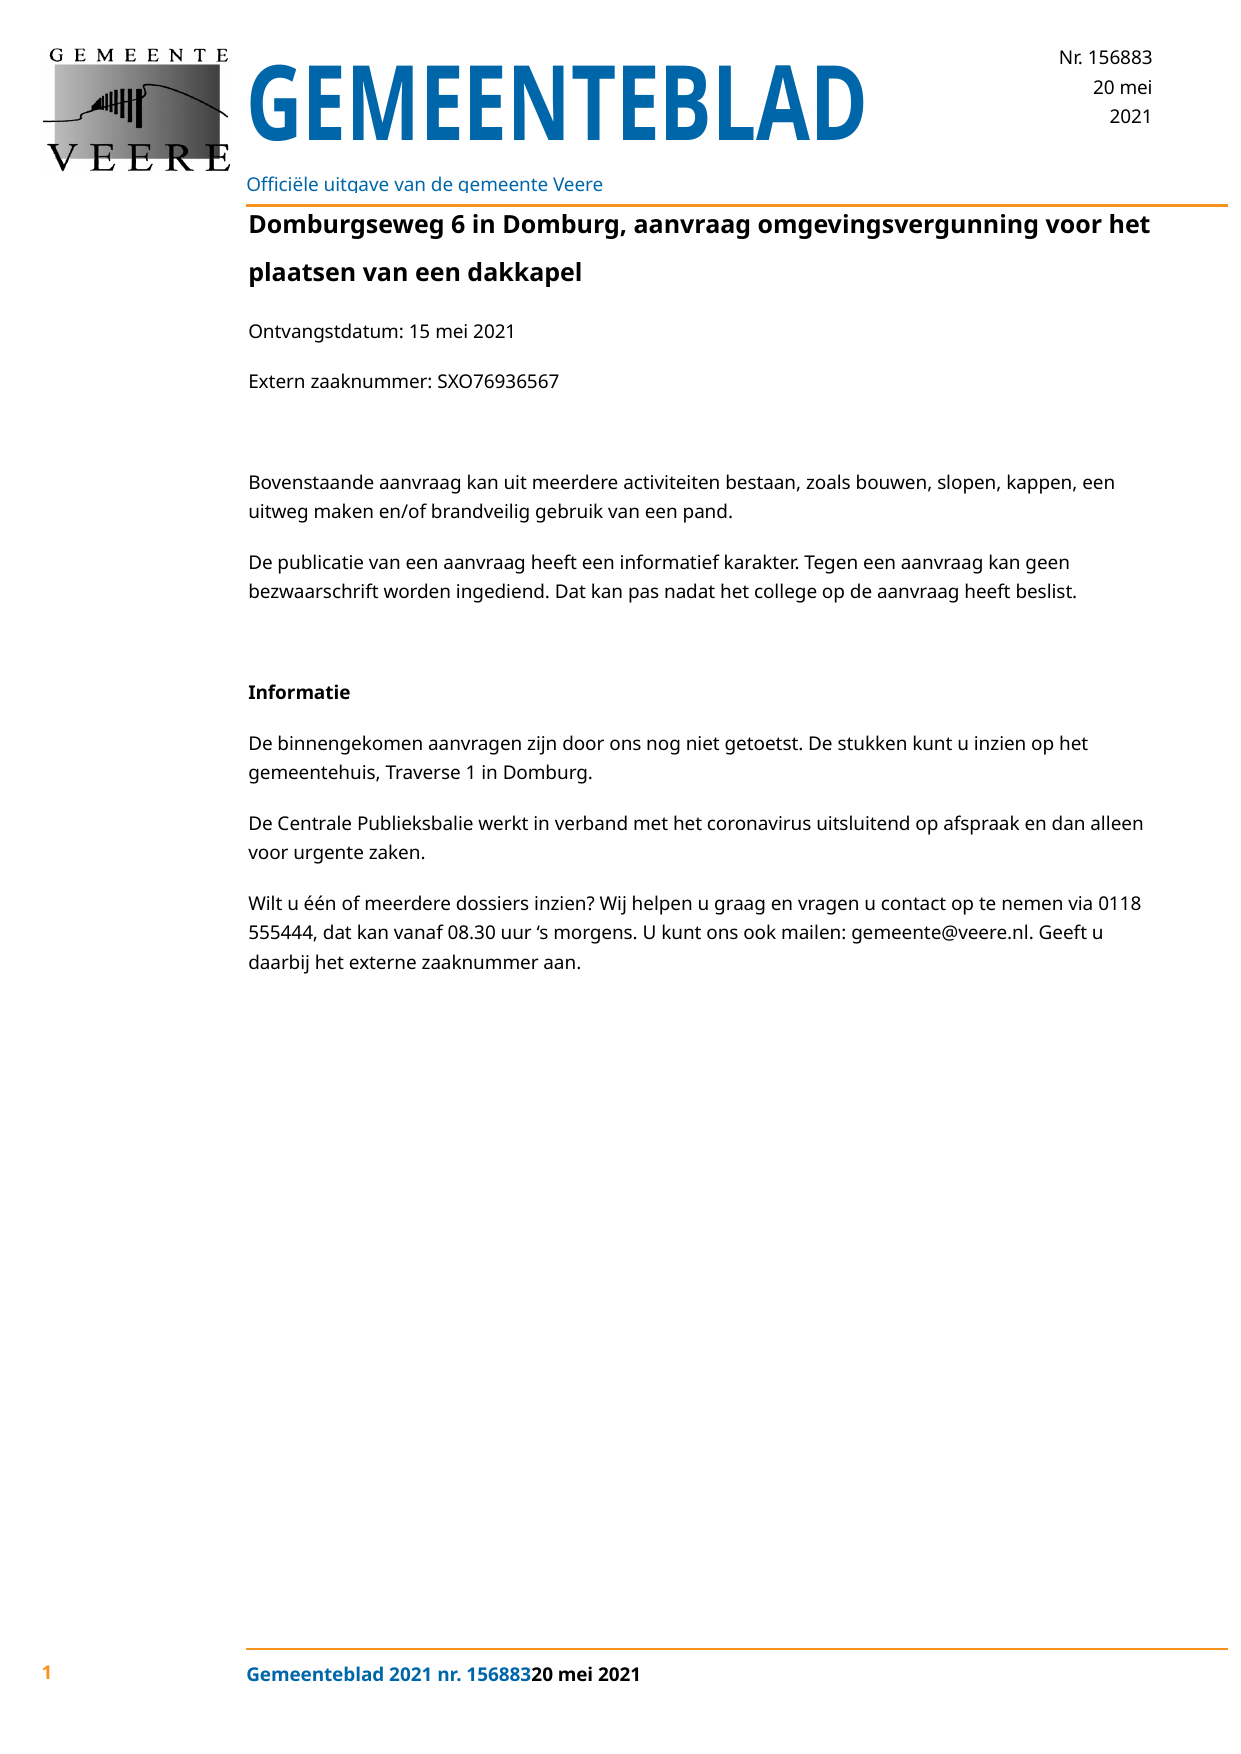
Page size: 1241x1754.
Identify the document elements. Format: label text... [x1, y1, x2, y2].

text De publicatie van een aanvraag heeft een informatief karakter. Tegen een aanvraag kan geen bezwaarschrift worden ingediend. Dat kan pas nadat het college op de aanvraag heeft beslist. [248, 549, 1152, 604]
text Ontvangstdatum: 15 mei 2021 [248, 318, 1152, 344]
text De Centrale Publieksbalie werkt in verband met het coronavirus uitsluitend op afspraak en dan alleen voor urgente zaken. [248, 810, 1152, 865]
picture [41, 47, 231, 172]
text Bovenstaande aanvraag kan uit meerdere activiteiten bestaan, zoals bouwen, slopen, kappen, een uitweg maken en/of brandveilig gebruik van een pand. [248, 469, 1152, 524]
text Domburgseweg 6 in Domburg, aanvraag omgevingsvergunning voor het plaatsen van een dakkapel [248, 207, 1152, 288]
text De binnengekomen aanvragen zijn door ons nog niet getoetst. De stukken kunt u inzien op het gemeentehuis, Traverse 1 in Domburg. [248, 730, 1152, 785]
text Wilt u één of meerdere dossiers inzien? Wij helpen u graag en vragen u contact op te nemen via 0118 555444, dat kan vanaf 08.30 uur ‘s morgens. U kunt ons ook mailen: gemeente@veere.nl. Geeft u daarbij het externe zaaknummer aan. [248, 890, 1152, 975]
text Extern zaaknummer: SXO76936567 [248, 368, 1152, 394]
text Informatie [248, 679, 1152, 705]
